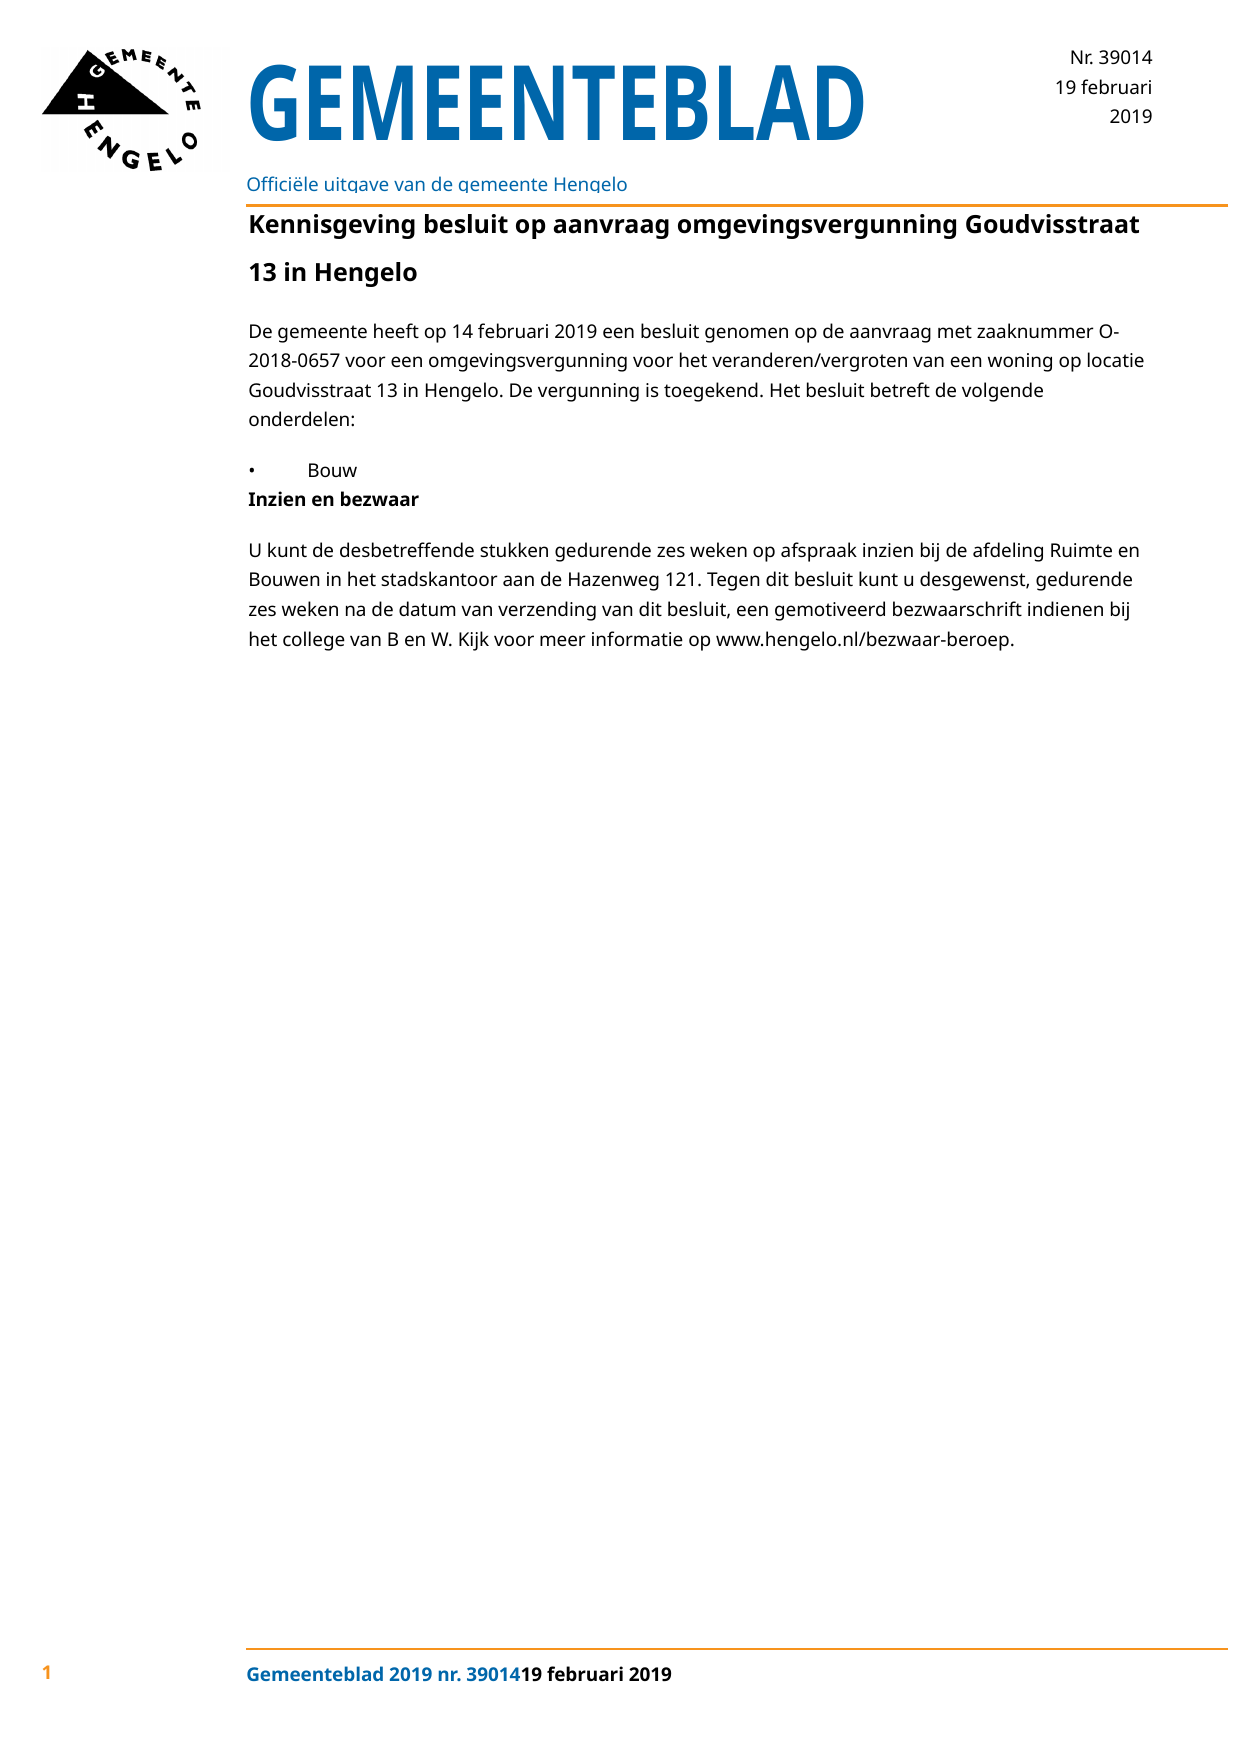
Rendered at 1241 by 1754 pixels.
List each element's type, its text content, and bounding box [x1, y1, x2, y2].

text U kunt de desbetreffende stukken gedurende zes weken op afspraak inzien bij de afdeling Ruimte en Bouwen in het stadskantoor aan de Hazenweg 121. Tegen dit besluit kunt u desgewenst, gedurende zes weken na de datum van verzending van dit besluit, een gemotiveerd bezwaarschrift indienen bij het college van B en W. Kijk voor meer informatie op www.hengelo.nl/bezwaar-beroep. [248, 537, 1152, 652]
text De gemeente heeft op 14 februari 2019 een besluit genomen op de aanvraag met zaaknummer O-2018-0657 voor een omgevingsvergunning voor het veranderen/vergroten van een woning op locatie Goudvisstraat 13 in Hengelo. De vergunning is toegekend. Het besluit betreft de volgende onderdelen: [248, 318, 1152, 432]
list Bouw [248, 457, 1152, 483]
picture [41, 47, 231, 172]
text Kennisgeving besluit op aanvraag omgevingsvergunning Goudvisstraat 13 in Hengelo [248, 207, 1152, 288]
text Inzien en bezwaar [248, 487, 1152, 512]
